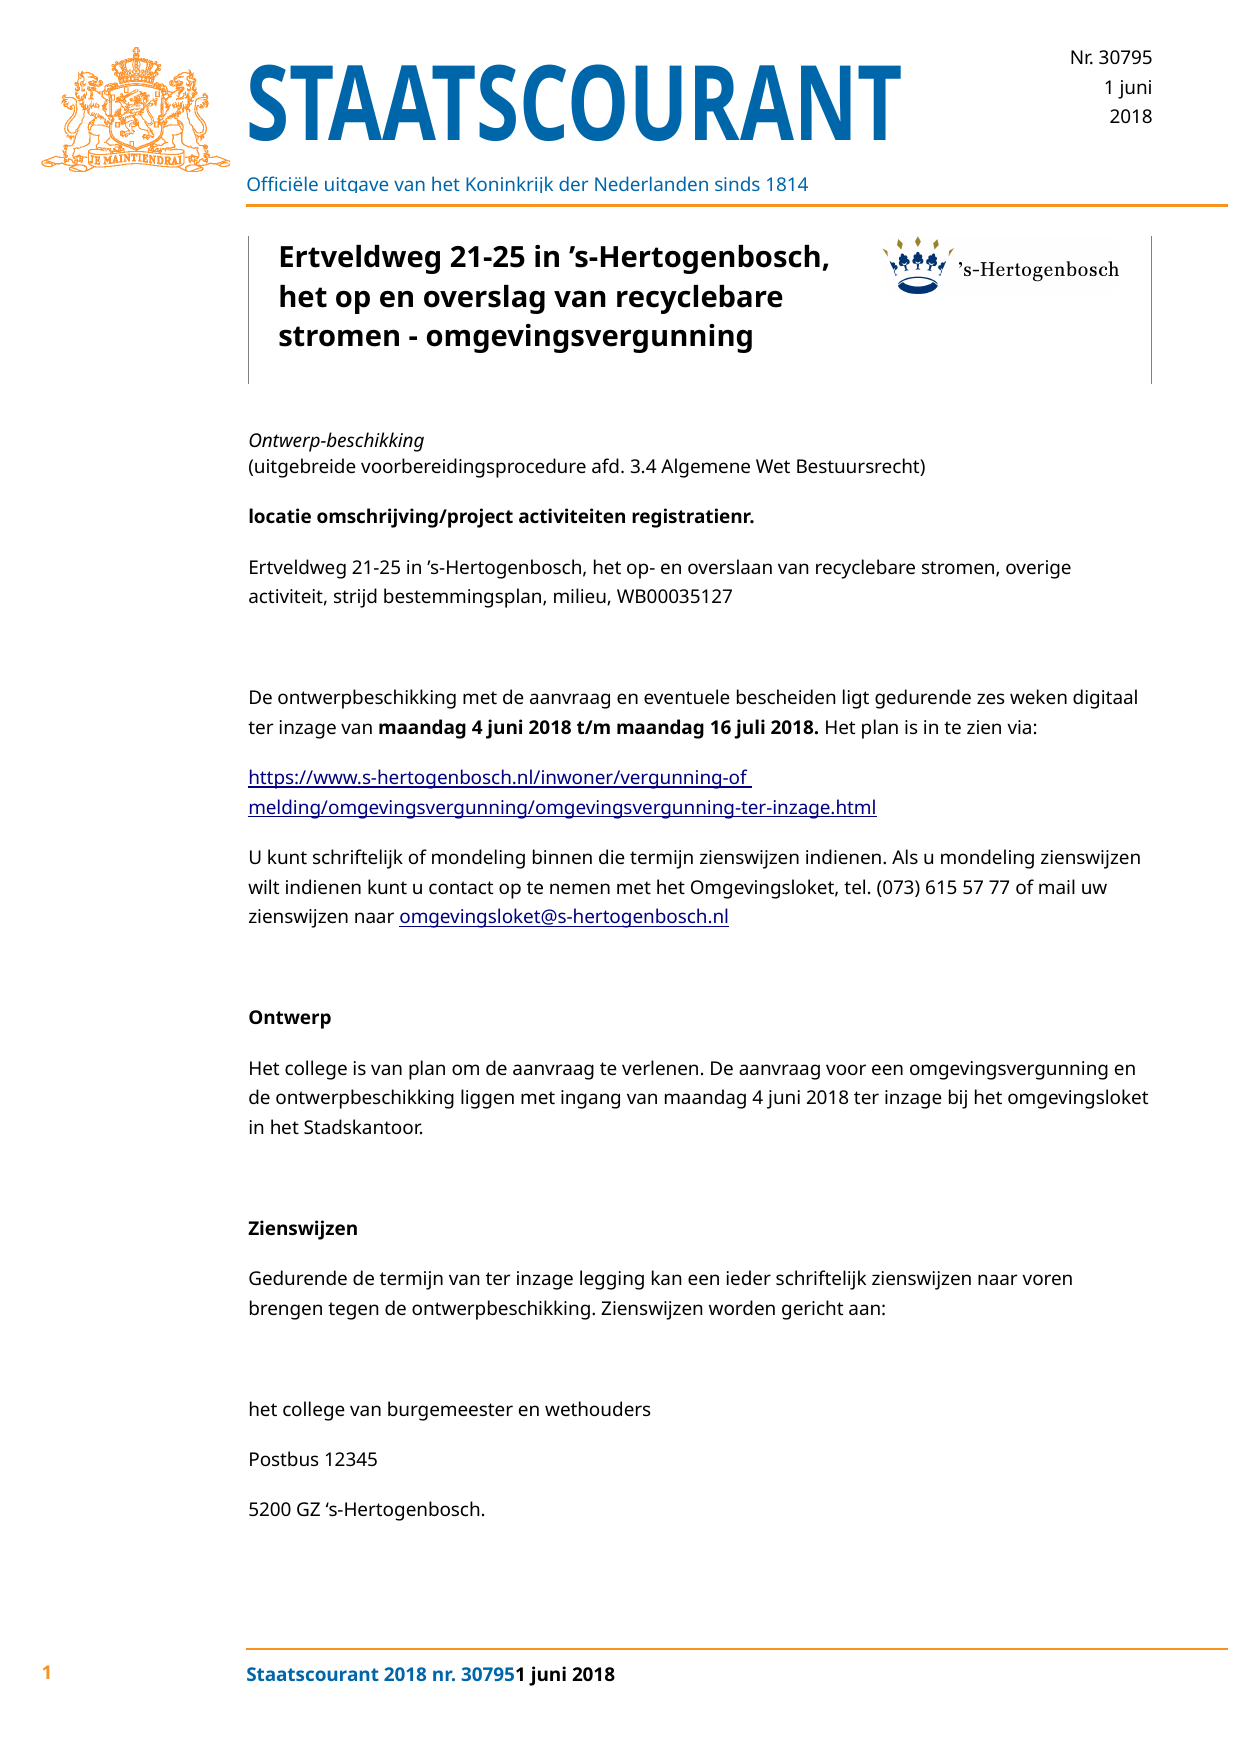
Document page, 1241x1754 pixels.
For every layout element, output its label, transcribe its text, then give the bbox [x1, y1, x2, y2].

text locatie omschrijving/project activiteiten registratienr. [248, 504, 1152, 529]
text U kunt schriftelijk of mondeling binnen die termijn zienswijzen indienen. Als u mondeling zienswijzen wilt indienen kunt u contact op te nemen met het Omgevingsloket, tel. (073) 615 57 77 of mail uw zienswijzen naar omgevingsloket@s-hertogenbosch.nl [248, 844, 1152, 929]
text Ontwerp [248, 1004, 1152, 1030]
text Zienswijzen [248, 1215, 1152, 1241]
table_header [850, 294, 1151, 384]
text het college van burgemeester en wethouders [248, 1396, 1152, 1421]
table_header [850, 236, 882, 293]
text https://www.s-hertogenbosch.nl/inwoner/vergunning-of melding/omgevingsvergunning/omgevingsvergunning-ter-inzage.html [248, 764, 1152, 820]
picture [41, 47, 231, 172]
text 5200 GZ ‘s-Hertogenbosch. [248, 1497, 1152, 1522]
table_header [1119, 236, 1151, 293]
text Postbus 12345 [248, 1446, 1152, 1472]
text Ertveldweg 21-25 in ’s-Hertogenbosch, het op- en overslaan van recyclebare stromen, overige activiteit, strijd bestemmingsplan, milieu, WB00035127 [248, 554, 1152, 609]
text Gedurende de termijn van ter inzage legging kan een ieder schriftelijk zienswijzen naar voren brengen tegen de ontwerpbeschikking. Zienswijzen worden gericht aan: [248, 1265, 1152, 1321]
picture [882, 236, 1119, 294]
table_header Ertveldweg 21-25 in ’s-Hertogenbosch, het op en overslag van recyclebare stromen - omgevingsvergunning [249, 236, 850, 384]
text Ontwerp-beschikking [248, 427, 1152, 453]
text Het college is van plan om de aanvraag te verlenen. De aanvraag voor een omgevingsvergunning en de ontwerpbeschikking liggen met ingang van maandag 4 juni 2018 ter inzage bij het omgevingsloket in het Stadskantoor. [248, 1055, 1152, 1140]
text De ontwerpbeschikking met de aanvraag en eventuele bescheiden ligt gedurende zes weken digitaal ter inzage van maandag 4 juni 2018 t/m maandag 16 juli 2018. Het plan is in te zien via: [248, 684, 1152, 740]
text (uitgebreide voorbereidingsprocedure afd. 3.4 Algemene Wet Bestuursrecht) [248, 453, 1152, 479]
